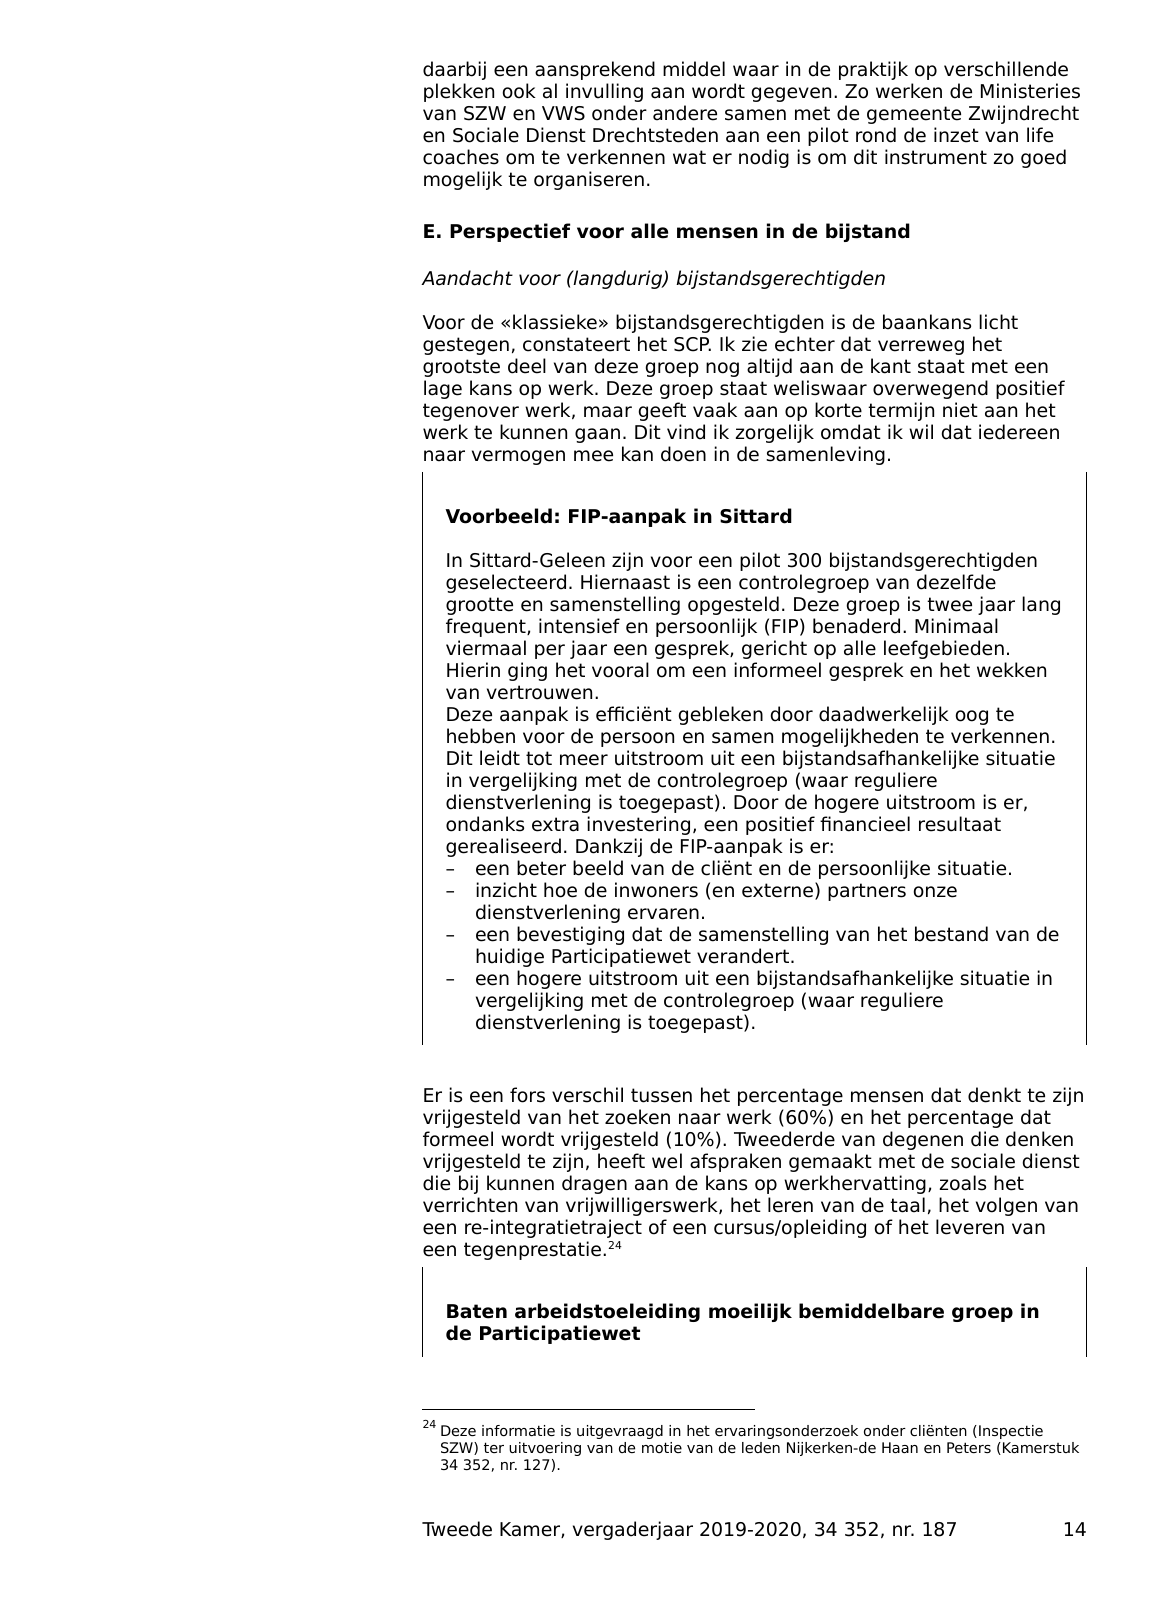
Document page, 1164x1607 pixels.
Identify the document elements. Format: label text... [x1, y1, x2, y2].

text Er is een fors verschil tussen het percentage mensen dat denkt te zijn vrijgesteld van het zoeken naar werk (60%) en het percentage dat formeel wordt vrijgesteld (10%). Tweederde van degenen die denken vrijgesteld te zijn, heeft wel afspraken gemaakt met de sociale dienst die bij kunnen dragen aan de kans op werkhervatting, zoals het verrichten van vrijwilligerswerk, het leren van de taal, het volgen van een re-integratietraject of een cursus/opleiding of het leveren van een tegenprestatie. [422, 1085, 1087, 1261]
table_header Voorbeeld: FIP-aanpak in Sittard In Sittard-Geleen zijn voor een pilot 300 bijstandsgerechtigden geselecteerd. Hiernaast is een controlegroep van dezelfde grootte en samenstelling opgesteld. Deze groep is twee jaar lang frequent, intensief en persoonlijk (FIP) benaderd. Minimaal viermaal per jaar een gesprek, gericht op alle leefgebieden. Hierin ging het vooral om een informeel gesprek en het wekken van vertrouwen. Deze aanpak is efficiënt gebleken door daadwerkelijk oog te hebben voor de persoon en samen mogelijkheden te verkennen. Dit leidt tot meer uitstroom uit een bijstandsafhankelijke situatie in vergelijking met de controlegroep (waar reguliere dienstverlening is toegepast). Door de hogere uitstroom is er, ondanks extra investering, een positief financieel resultaat gerealiseerd. Dankzij de FIP-aanpak is er: – een beter beeld van de cliënt en de persoonlijke situatie. – inzicht hoe de inwoners (en externe) partners onze dienstverlening ervaren. – een bevestiging dat de samenstelling van het bestand van de huidige Participatiewet verandert. – een hogere uitstroom uit een bijstandsafhankelijke situatie in vergelijking met de controlegroep (waar reguliere dienstverlening is toegepast). [423, 472, 1086, 1045]
text Deze informatie is uitgevraagd in het ervaringsonderzoek onder cliënten (Inspectie SZW) ter uitvoering van de motie van de leden Nijkerken-de Haan en Peters (Kamerstuk 34 352, nr. 127). [422, 1418, 1087, 1474]
subtitle Aandacht voor (langdurig) bijstandsgerechtigden [422, 268, 1087, 290]
table_header Baten arbeidstoeleiding moeilijk bemiddelbare groep in de Participatiewet [423, 1267, 1086, 1357]
text daarbij een aansprekend middel waar in de praktijk op verschillende plekken ook al invulling aan wordt gegeven. Zo werken de Ministeries van SZW en VWS onder andere samen met de gemeente Zwijndrecht en Sociale Dienst Drechtsteden aan een pilot rond de inzet van life coaches om te verkennen wat er nodig is om dit instrument zo goed mogelijk te organiseren. [422, 59, 1087, 191]
text Voor de «klassieke» bijstandsgerechtigden is de baankans licht gestegen, constateert het SCP. Ik zie echter dat verreweg het grootste deel van deze groep nog altijd aan de kant staat met een lage kans op werk. Deze groep staat weliswaar overwegend positief tegenover werk, maar geeft vaak aan op korte termijn niet aan het werk te kunnen gaan. Dit vind ik zorgelijk omdat ik wil dat iedereen naar vermogen mee kan doen in de samenleving. [422, 312, 1087, 466]
subtitle E. Perspectief voor alle mensen in de bijstand [422, 221, 1087, 243]
